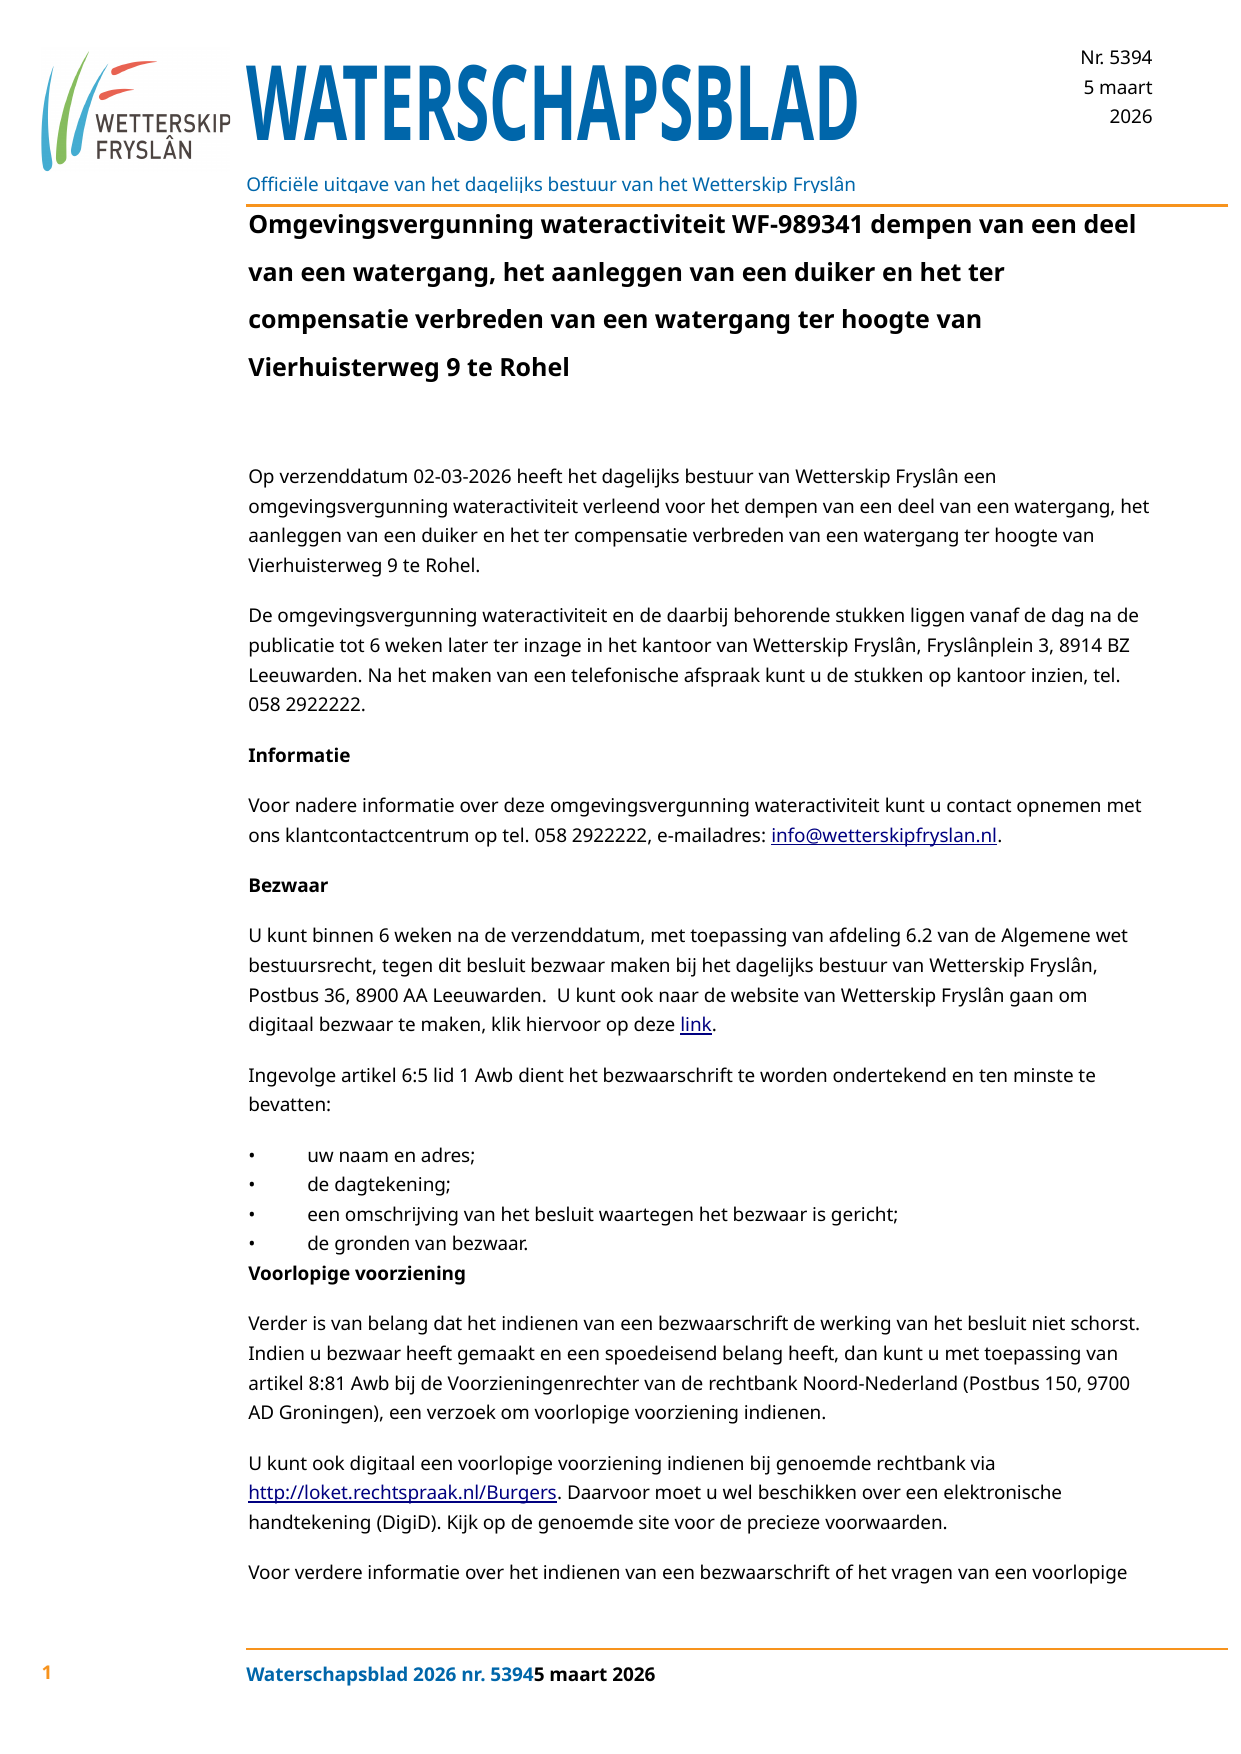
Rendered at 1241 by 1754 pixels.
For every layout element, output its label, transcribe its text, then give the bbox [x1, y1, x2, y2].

text Voor nadere informatie over deze omgevingsvergunning wateractiviteit kunt u contact opnemen met ons klantcontactcentrum op tel. 058 2922222, e-mailadres: info@wetterskipfryslan.nl. [248, 792, 1152, 848]
text Bezwaar [248, 872, 1152, 898]
text Informatie [248, 742, 1152, 768]
text U kunt binnen 6 weken na de verzenddatum, met toepassing van afdeling 6.2 van de Algemene wet bestuursrecht, tegen dit besluit bezwaar maken bij het dagelijks bestuur van Wetterskip Fryslân, Postbus 36, 8900 AA Leeuwarden. U kunt ook naar de website van Wetterskip Fryslân gaan om digitaal bezwaar te maken, klik hiervoor op deze link. [248, 923, 1152, 1037]
text Omgevingsvergunning wateractiviteit WF-989341 dempen van een deel van een watergang, het aanleggen van een duiker en het ter compensatie verbreden van een watergang ter hoogte van Vierhuisterweg 9 te Rohel [248, 207, 1152, 384]
text De omgevingsvergunning wateractiviteit en de daarbij behorende stukken liggen vanaf de dag na de publicatie tot 6 weken later ter inzage in het kantoor van Wetterskip Fryslân, Fryslânplein 3, 8914 BZ Leeuwarden. Na het maken van een telefonische afspraak kunt u de stukken op kantoor inzien, tel. 058 2922222. [248, 603, 1152, 717]
text Voorlopige voorziening [248, 1260, 1152, 1286]
list uw naam en adres; [248, 1142, 1152, 1168]
text Ingevolge artikel 6:5 lid 1 Awb dient het bezwaarschrift te worden ondertekend en ten minste te bevatten: [248, 1062, 1152, 1117]
list een omschrijving van het besluit waartegen het bezwaar is gericht; [248, 1201, 1152, 1227]
text Op verzenddatum 02-03-2026 heeft het dagelijks bestuur van Wetterskip Fryslân een omgevingsvergunning wateractiviteit verleend voor het dempen van een deel van een watergang, het aanleggen van een duiker en het ter compensatie verbreden van een watergang ter hoogte van Vierhuisterweg 9 te Rohel. [248, 463, 1152, 578]
text Verder is van belang dat het indienen van een bezwaarschrift de werking van het besluit niet schorst. Indien u bezwaar heeft gemaakt en een spoedeisend belang heeft, dan kunt u met toepassing van artikel 8:81 Awb bij de Voorzieningenrechter van de rechtbank Noord-Nederland (Postbus 150, 9700 AD Groningen), een verzoek om voorlopige voorziening indienen. [248, 1311, 1152, 1425]
picture [41, 47, 231, 172]
text Voor verdere informatie over het indienen van een bezwaarschrift of het vragen van een voorlopige [248, 1559, 1152, 1585]
list de gronden van bezwaar. [248, 1231, 1152, 1256]
text U kunt ook digitaal een voorlopige voorziening indienen bij genoemde rechtbank via http://loket.rechtspraak.nl/Burgers. Daarvoor moet u wel beschikken over een elektronische handtekening (DigiD). Kijk op de genoemde site voor de precieze voorwaarden. [248, 1450, 1152, 1535]
list de dagtekening; [248, 1171, 1152, 1197]
